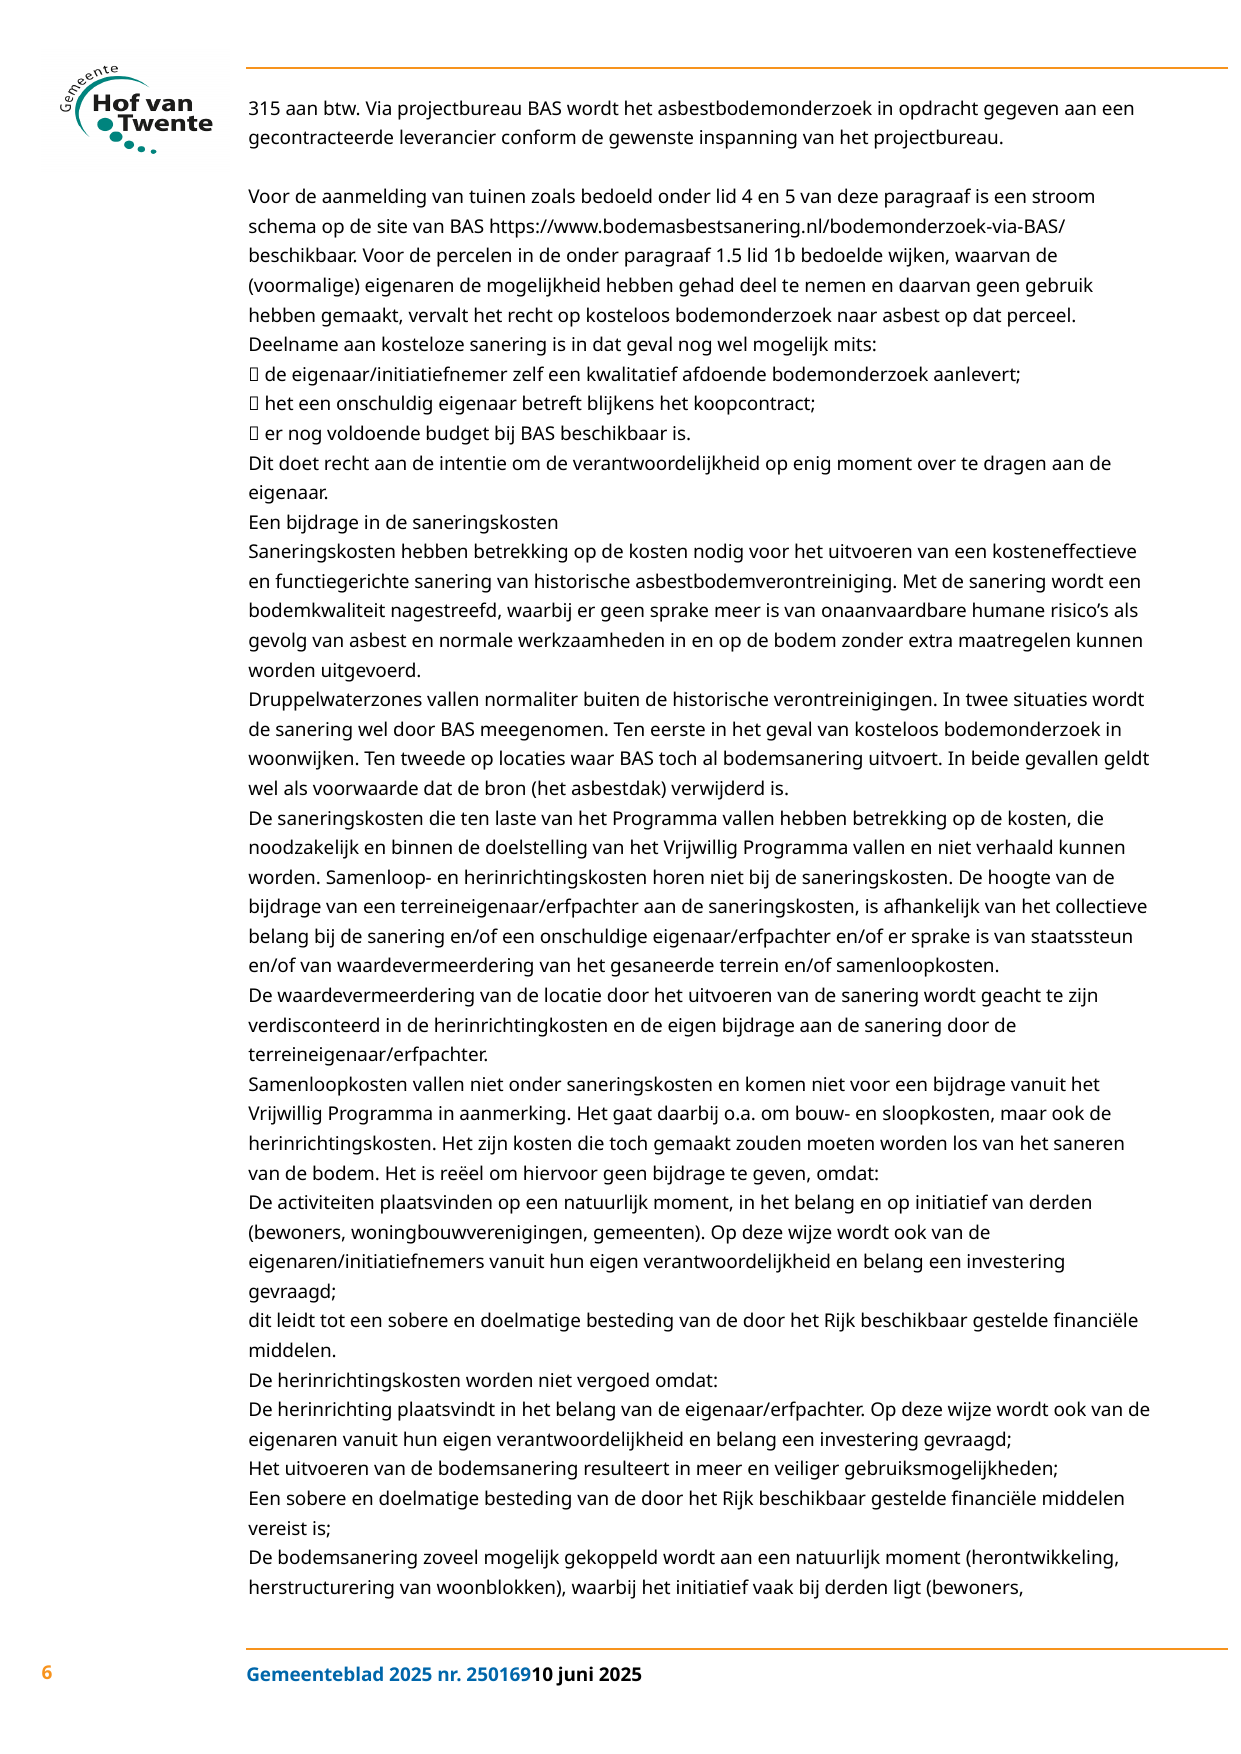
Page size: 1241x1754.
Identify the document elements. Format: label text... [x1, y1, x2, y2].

text Een bijdrage in de saneringskosten [248, 509, 1152, 535]
text De saneringskosten die ten laste van het Programma vallen hebben betrekking op de kosten, die noodzakelijk en binnen de doelstelling van het Vrijwillig Programma vallen en niet verhaald kunnen worden. Samenloop- en herinrichtingskosten horen niet bij de saneringskosten. De hoogte van de bijdrage van een terreineigenaar/erfpachter aan de saneringskosten, is afhankelijk van het collectieve belang bij de sanering en/of een onschuldige eigenaar/erfpachter en/of er sprake is van staatssteun en/of van waardevermeerdering van het gesaneerde terrein en/of samenloopkosten. [248, 805, 1152, 978]
text Een sobere en doelmatige besteding van de door het Rijk beschikbaar gestelde financiële middelen vereist is; [248, 1485, 1152, 1541]
text De herinrichtingskosten worden niet vergoed omdat: [248, 1367, 1152, 1393]
text 315 aan btw. Via projectbureau BAS wordt het asbestbodemonderzoek in opdracht gegeven aan een gecontracteerde leverancier conform de gewenste inspanning van het projectbureau. [248, 95, 1152, 150]
text Dit doet recht aan de intentie om de verantwoordelijkheid op enig moment over te dragen aan de eigenaar. [248, 450, 1152, 505]
text dit leidt tot een sobere en doelmatige besteding van de door het Rijk beschikbaar gestelde financiële middelen. [248, 1308, 1152, 1363]
text Samenloopkosten vallen niet onder saneringskosten en komen niet voor een bijdrage vanuit het Vrijwillig Programma in aanmerking. Het gaat daarbij o.a. om bouw- en sloopkosten, maar ook de herinrichtingskosten. Het zijn kosten die toch gemaakt zouden moeten worden los van het saneren van de bodem. Het is reëel om hiervoor geen bijdrage te geven, omdat: [248, 1071, 1152, 1186]
text Druppelwaterzones vallen normaliter buiten de historische verontreinigingen. In twee situaties wordt de sanering wel door BAS meegenomen. Ten eerste in het geval van kosteloos bodemonderzoek in woonwijken. Ten tweede op locaties waar BAS toch al bodemsanering uitvoert. In beide gevallen geldt wel als voorwaarde dat de bron (het asbestdak) verwijderd is. [248, 686, 1152, 801]
text De activiteiten plaatsvinden op een natuurlijk moment, in het belang en op initiatief van derden (bewoners, woningbouwverenigingen, gemeenten). Op deze wijze wordt ook van de eigenaren/initiatiefnemers vanuit hun eigen verantwoordelijkheid en belang een investering gevraagd; [248, 1189, 1152, 1304]
picture [41, 47, 231, 172]
text  er nog voldoende budget bij BAS beschikbaar is. [248, 420, 1152, 446]
text De waardevermeerdering van de locatie door het uitvoeren van de sanering wordt geacht te zijn verdisconteerd in de herinrichtingkosten en de eigen bijdrage aan de sanering door de terreineigenaar/erfpachter. [248, 982, 1152, 1067]
text Voor de aanmelding van tuinen zoals bedoeld onder lid 4 en 5 van deze paragraaf is een stroom schema op de site van BAS https://www.bodemasbestsanering.nl/bodemonderzoek-via-BAS/ beschikbaar. Voor de percelen in de onder paragraaf 1.5 lid 1b bedoelde wijken, waarvan de (voormalige) eigenaren de mogelijkheid hebben gehad deel te nemen en daarvan geen gebruik hebben gemaakt, vervalt het recht op kosteloos bodemonderzoek naar asbest op dat perceel. Deelname aan kosteloze sanering is in dat geval nog wel mogelijk mits: [248, 183, 1152, 357]
text Saneringskosten hebben betrekking op de kosten nodig voor het uitvoeren van een kosteneffectieve en functiegerichte sanering van historische asbestbodemverontreiniging. Met de sanering wordt een bodemkwaliteit nagestreefd, waarbij er geen sprake meer is van onaanvaardbare humane risico’s als gevolg van asbest en normale werkzaamheden in en op de bodem zonder extra maatregelen kunnen worden uitgevoerd. [248, 538, 1152, 683]
text De herinrichting plaatsvindt in het belang van de eigenaar/erfpachter. Op deze wijze wordt ook van de eigenaren vanuit hun eigen verantwoordelijkheid en belang een investering gevraagd; [248, 1396, 1152, 1452]
text De bodemsanering zoveel mogelijk gekoppeld wordt aan een natuurlijk moment (herontwikkeling, herstructurering van woonblokken), waarbij het initiatief vaak bij derden ligt (bewoners, [248, 1544, 1152, 1600]
text  de eigenaar/initiatiefnemer zelf een kwalitatief afdoende bodemonderzoek aanlevert; [248, 361, 1152, 387]
text Het uitvoeren van de bodemsanering resulteert in meer en veiliger gebruiksmogelijkheden; [248, 1456, 1152, 1481]
text  het een onschuldig eigenaar betreft blijkens het koopcontract; [248, 391, 1152, 416]
